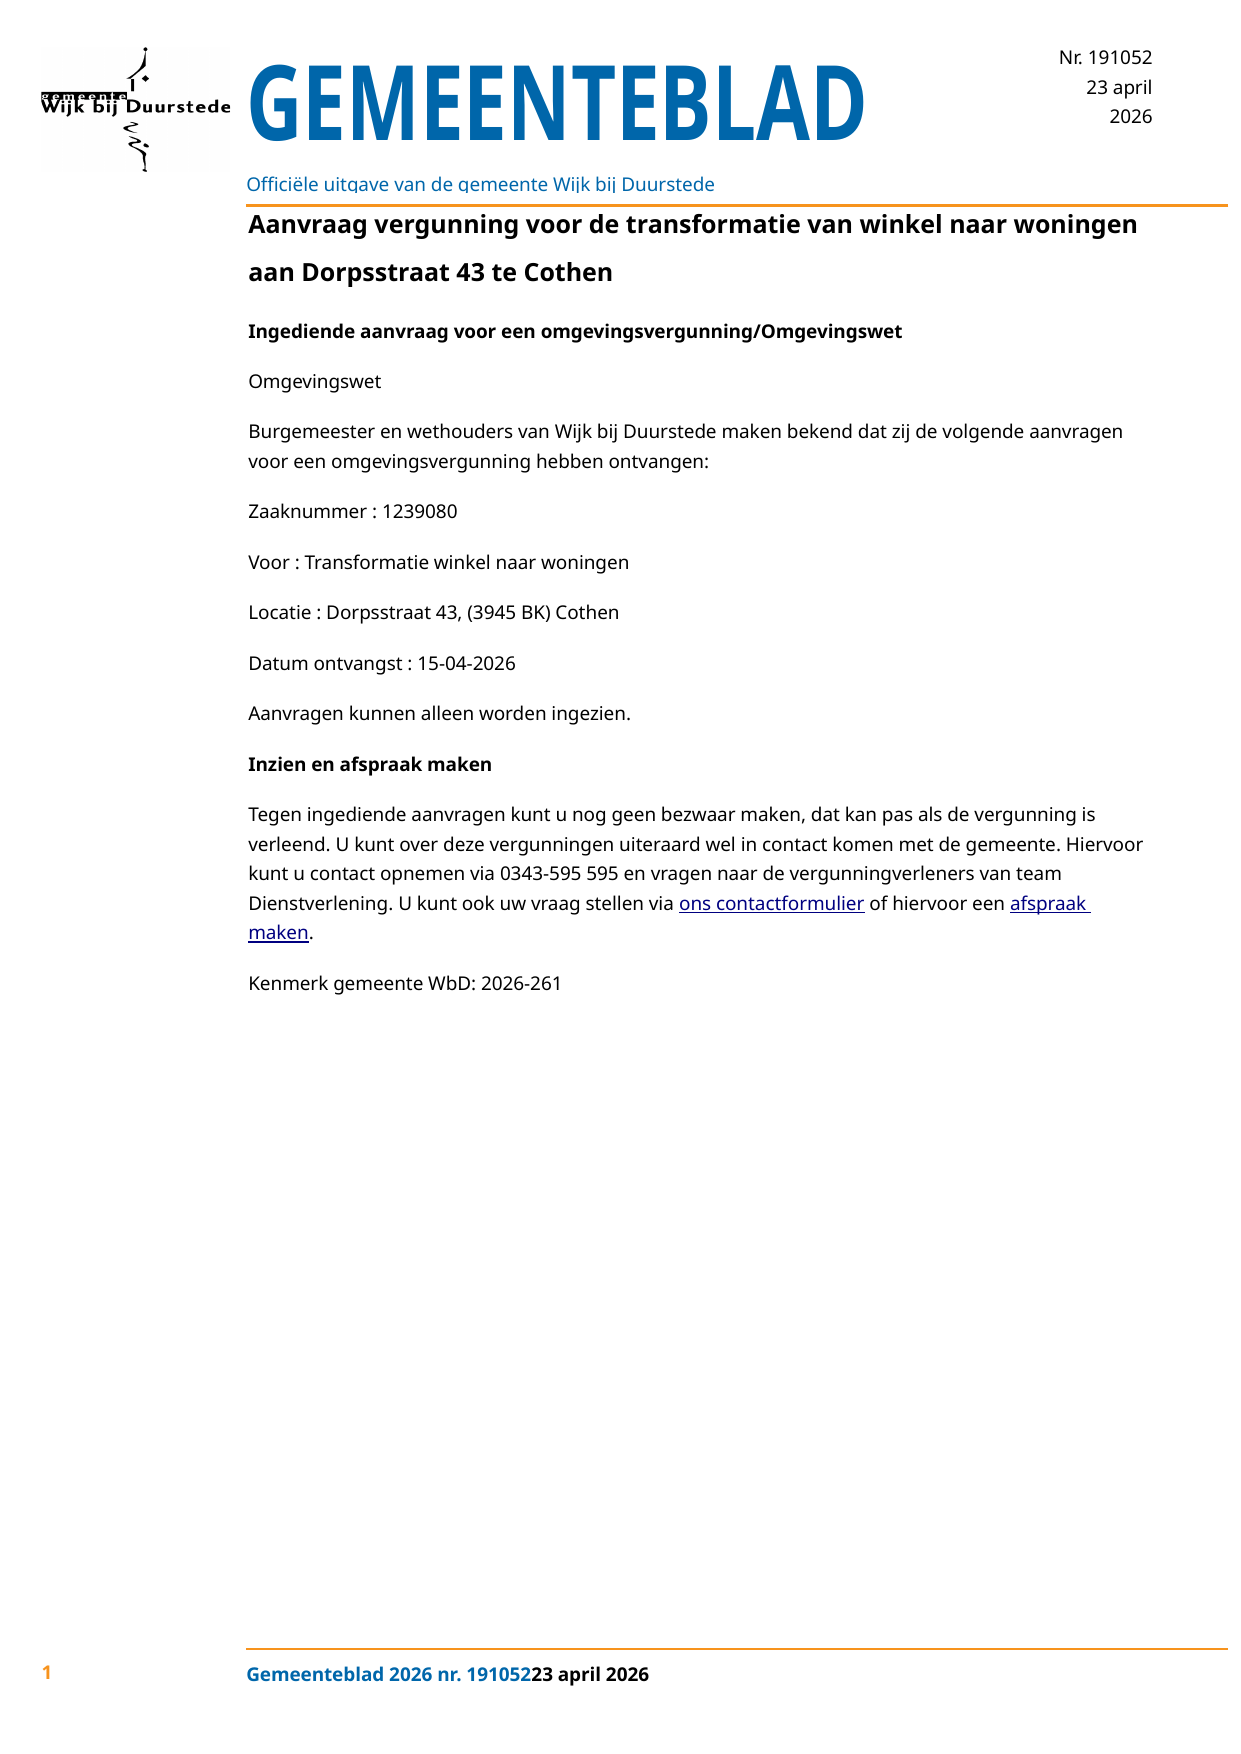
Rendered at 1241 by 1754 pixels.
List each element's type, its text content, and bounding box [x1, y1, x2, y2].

text Locatie : Dorpsstraat 43, (3945 BK) Cothen [248, 599, 1152, 625]
text Ingediende aanvraag voor een omgevingsvergunning/Omgevingswet [248, 318, 1152, 344]
text Inzien en afspraak maken [248, 751, 1152, 777]
text Zaaknummer : 1239080 [248, 499, 1152, 524]
text Kenmerk gemeente WbD: 2026-261 [248, 970, 1152, 996]
text Tegen ingediende aanvragen kunt u nog geen bezwaar maken, dat kan pas als de vergunning is verleend. U kunt over deze vergunningen uiteraard wel in contact komen met de gemeente. Hiervoor kunt u contact opnemen via 0343-595 595 en vragen naar de vergunningverleners van team Dienstverlening. U kunt ook uw vraag stellen via ons contactformulier of hiervoor een afspraak maken. [248, 801, 1152, 945]
text Aanvragen kunnen alleen worden ingezien. [248, 700, 1152, 726]
text Voor : Transformatie winkel naar woningen [248, 549, 1152, 575]
text Omgevingswet [248, 368, 1152, 394]
text Aanvraag vergunning voor de transformatie van winkel naar woningen aan Dorpsstraat 43 te Cothen [248, 207, 1152, 288]
text Burgemeester en wethouders van Wijk bij Duurstede maken bekend dat zij de volgende aanvragen voor een omgevingsvergunning hebben ontvangen: [248, 419, 1152, 474]
text Datum ontvangst : 15-04-2026 [248, 650, 1152, 676]
picture [41, 47, 231, 172]
